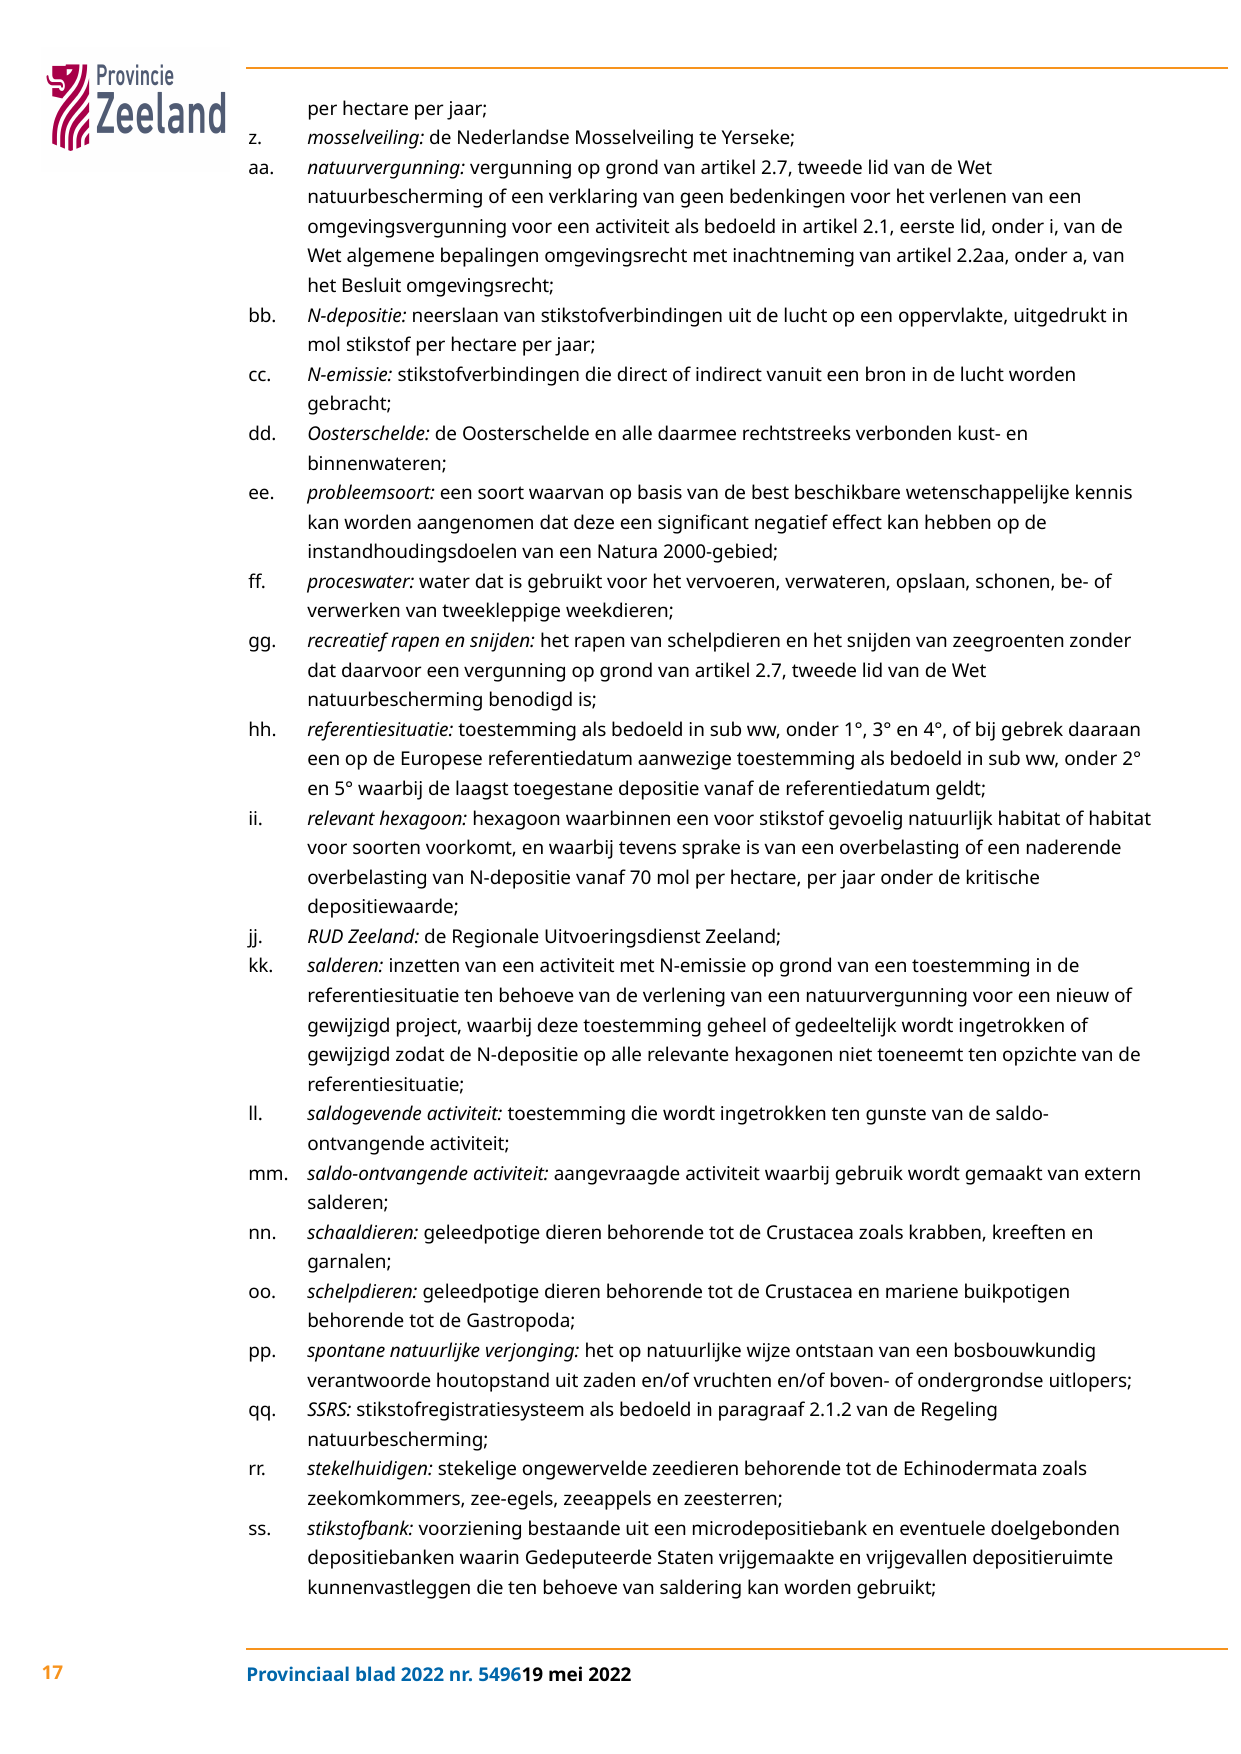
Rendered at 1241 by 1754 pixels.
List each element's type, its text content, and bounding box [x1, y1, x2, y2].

list RUD Zeeland: de Regionale Uitvoeringsdienst Zeeland; [248, 923, 1152, 949]
list probleemsoort: een soort waarvan op basis van de best beschikbare wetenschappelijke kennis kan worden aangenomen dat deze een significant negatief effect kan hebben op de instandhoudingsdoelen van een Natura 2000-gebied; [248, 479, 1152, 564]
list natuurvergunning: vergunning op grond van artikel 2.7, tweede lid van de Wet natuurbescherming of een verklaring van geen bedenkingen voor het verlenen van een omgevingsvergunning voor een activiteit als bedoeld in artikel 2.1, eerste lid, onder i, van de Wet algemene bepalingen omgevingsrecht met inachtneming van artikel 2.2aa, onder a, van het Besluit omgevingsrecht; [248, 154, 1152, 298]
list mosselveiling: de Nederlandse Mosselveiling te Yerseke; [248, 124, 1152, 150]
list stekelhuidigen: stekelige ongewervelde zeedieren behorende tot de Echinodermata zoals zeekomkommers, zee-egels, zeeappels en zeesterren; [248, 1456, 1152, 1511]
list proceswater: water dat is gebruikt voor het vervoeren, verwateren, opslaan, schonen, be- of verwerken van tweekleppige weekdieren; [248, 568, 1152, 623]
list schaaldieren: geleedpotige dieren behorende tot de Crustacea zoals krabben, kreeften en garnalen; [248, 1219, 1152, 1274]
picture [41, 47, 231, 172]
list stikstofbank: voorziening bestaande uit een microdepositiebank en eventuele doelgebonden depositiebanken waarin Gedeputeerde Staten vrijgemaakte en vrijgevallen depositieruimte kunnenvastleggen die ten behoeve van saldering kan worden gebruikt; [248, 1515, 1152, 1600]
list salderen: inzetten van een activiteit met N-emissie op grond van een toestemming in de referentiesituatie ten behoeve van de verlening van een natuurvergunning voor een nieuw of gewijzigd project, waarbij deze toestemming geheel of gedeeltelijk wordt ingetrokken of gewijzigd zodat de N-depositie op alle relevante hexagonen niet toeneemt ten opzichte van de referentiesituatie; [248, 953, 1152, 1097]
list N-depositie: neerslaan van stikstofverbindingen uit de lucht op een oppervlakte, uitgedrukt in mol stikstof per hectare per jaar; [248, 302, 1152, 357]
list referentiesituatie: toestemming als bedoeld in sub ww, onder 1°, 3° en 4°, of bij gebrek daaraan een op de Europese referentiedatum aanwezige toestemming als bedoeld in sub ww, onder 2° en 5° waarbij de laagst toegestane depositie vanaf de referentiedatum geldt; [248, 716, 1152, 801]
list SSRS: stikstofregistratiesysteem als bedoeld in paragraaf 2.1.2 van de Regeling natuurbescherming; [248, 1396, 1152, 1452]
list schelpdieren: geleedpotige dieren behorende tot de Crustacea en mariene buikpotigen behorende tot de Gastropoda; [248, 1278, 1152, 1333]
list relevant hexagoon: hexagoon waarbinnen een voor stikstof gevoelig natuurlijk habitat of habitat voor soorten voorkomt, en waarbij tevens sprake is van een overbelasting of een naderende overbelasting van N-depositie vanaf 70 mol per hectare, per jaar onder de kritische depositiewaarde; [248, 805, 1152, 919]
list saldo-ontvangende activiteit: aangevraagde activiteit waarbij gebruik wordt gemaakt van extern salderen; [248, 1160, 1152, 1215]
list Oosterschelde: de Oosterschelde en alle daarmee rechtstreeks verbonden kust- en binnenwateren; [248, 420, 1152, 476]
list saldogevende activiteit: toestemming die wordt ingetrokken ten gunste van de saldo-ontvangende activiteit; [248, 1101, 1152, 1156]
list recreatief rapen en snijden: het rapen van schelpdieren en het snijden van zeegroenten zonder dat daarvoor een vergunning op grond van artikel 2.7, tweede lid van de Wet natuurbescherming benodigd is; [248, 627, 1152, 712]
list N-emissie: stikstofverbindingen die direct of indirect vanuit een bron in de lucht worden gebracht; [248, 361, 1152, 416]
list per hectare per jaar; [248, 95, 1152, 121]
list spontane natuurlijke verjonging: het op natuurlijke wijze ontstaan van een bosbouwkundig verantwoorde houtopstand uit zaden en/of vruchten en/of boven- of ondergrondse uitlopers; [248, 1337, 1152, 1393]
